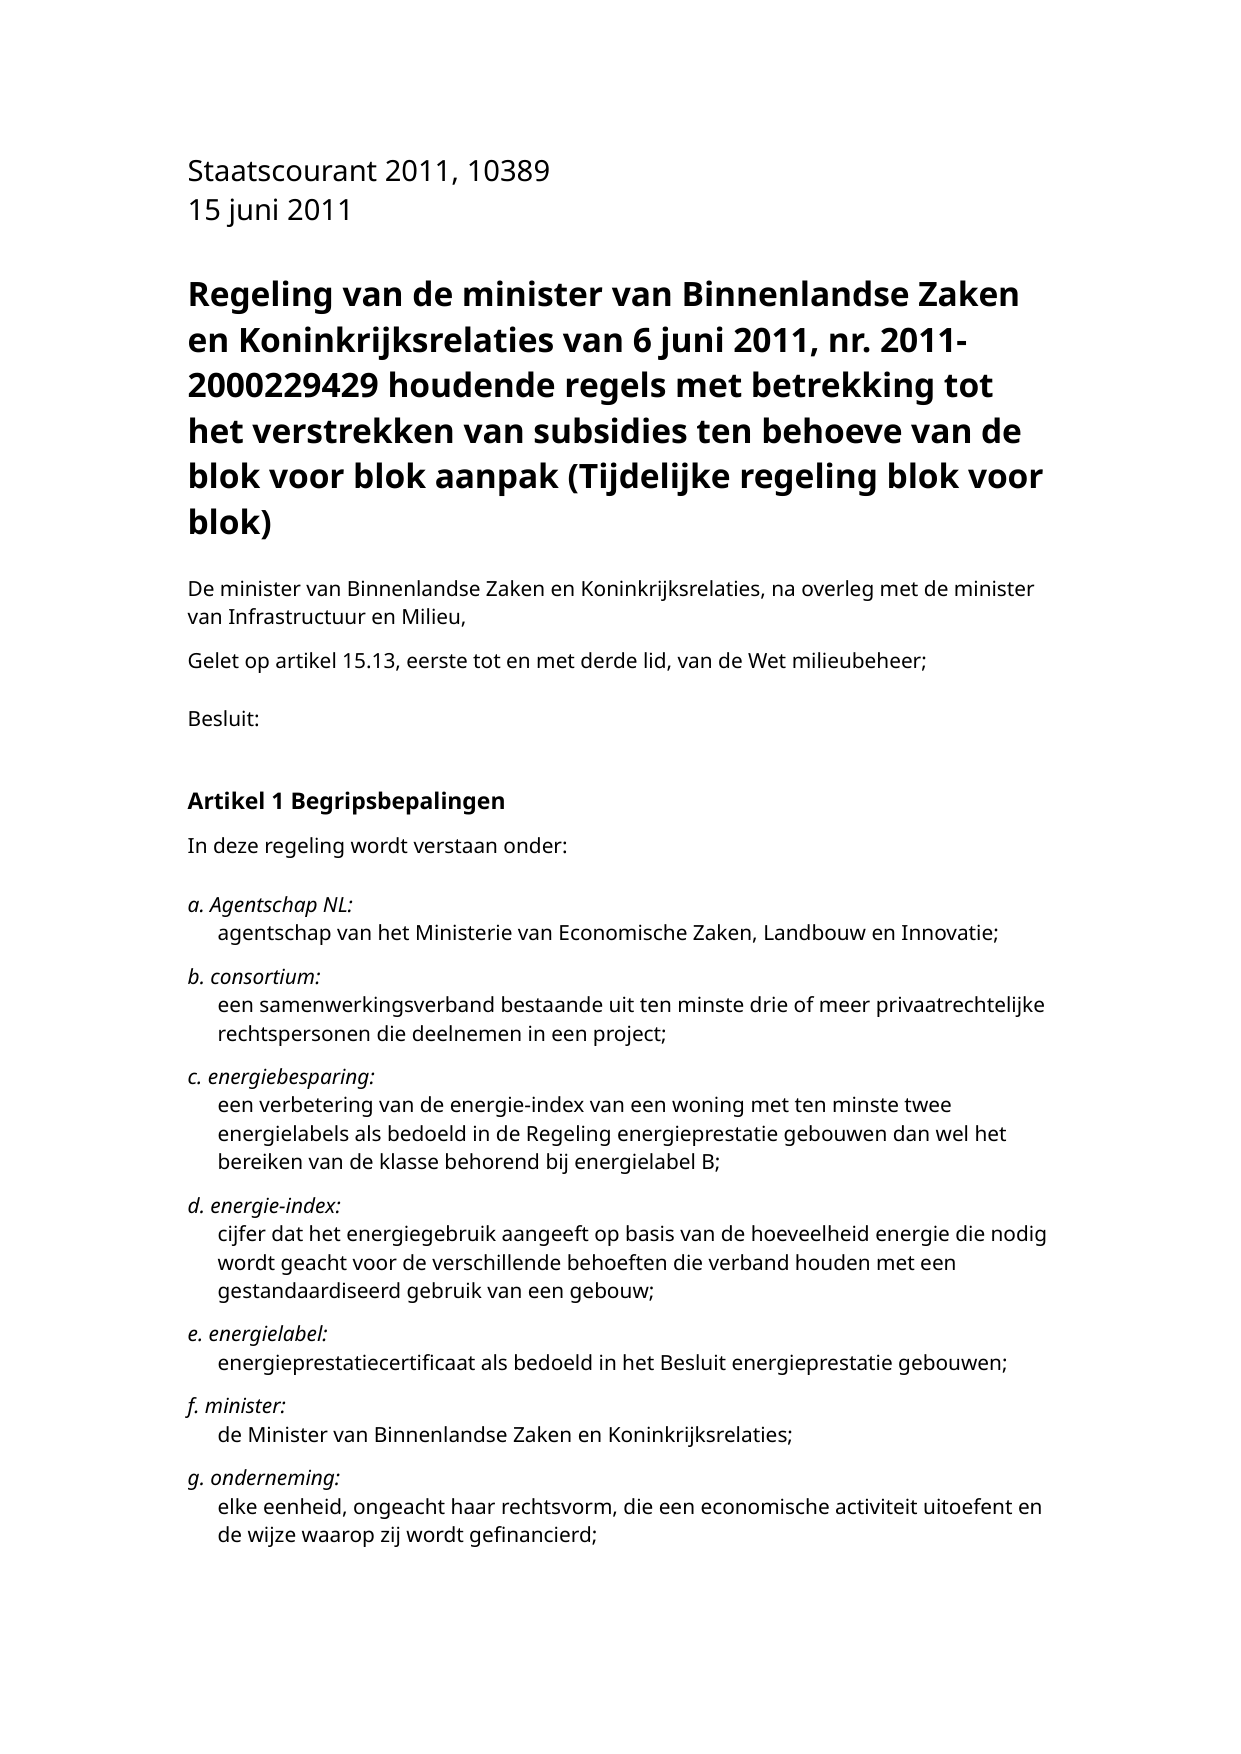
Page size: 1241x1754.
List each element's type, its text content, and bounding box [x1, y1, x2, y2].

text een samenwerkingsverband bestaande uit ten minste drie of meer privaatrechtelijke rechtspersonen die deelnemen in een project; [217, 990, 1053, 1047]
text de Minister van Binnenlandse Zaken en Koninkrijksrelaties; [217, 1420, 1053, 1448]
text Besluit: [187, 704, 1053, 733]
text Gelet op artikel 15.13, eerste tot en met derde lid, van de Wet milieubeheer; [187, 646, 1053, 674]
text f. minister: [187, 1391, 1053, 1420]
text cijfer dat het energiegebruik aangeeft op basis van de hoeveelheid energie die nodig wordt geacht voor de verschillende behoeften die verband houden met een gestandaardiseerd gebruik van een gebouw; [217, 1219, 1053, 1304]
text c. energiebesparing: [187, 1062, 1053, 1091]
text g. onderneming: [187, 1463, 1053, 1492]
subtitle Artikel 1 Begripsbepalingen [187, 785, 1053, 816]
text een verbetering van de energie-index van een woning met ten minste twee energielabels als bedoeld in de Regeling energieprestatie gebouwen dan wel het bereiken van de klasse behorend bij energielabel B; [217, 1091, 1053, 1176]
text 15 juni 2011 [187, 190, 1053, 229]
text d. energie-index: [187, 1191, 1053, 1219]
text De minister van Binnenlandse Zaken en Koninkrijksrelaties, na overleg met de minister van Infrastructuur en Milieu, [187, 574, 1053, 631]
text agentschap van het Ministerie van Economische Zaken, Landbouw en Innovatie; [217, 918, 1053, 947]
text Staatscourant 2011, 10389 [187, 150, 1053, 190]
text In deze regeling wordt verstaan onder: [187, 831, 1053, 860]
text a. Agentschap NL: [187, 890, 1053, 918]
subtitle Regeling van de minister van Binnenlandse Zaken en Koninkrijksrelaties van 6 juni 2011, nr. 2011-2000229429 houdende regels met betrekking tot het verstrekken van subsidies ten behoeve van de blok voor blok aanpak (Tijdelijke regeling blok voor blok) [187, 271, 1053, 544]
text b. consortium: [187, 962, 1053, 990]
text energieprestatiecertificaat als bedoeld in het Besluit energieprestatie gebouwen; [217, 1348, 1053, 1376]
text e. energielabel: [187, 1319, 1053, 1348]
text elke eenheid, ongeacht haar rechtsvorm, die een economische activiteit uitoefent en de wijze waarop zij wordt gefinancierd; [217, 1492, 1053, 1549]
